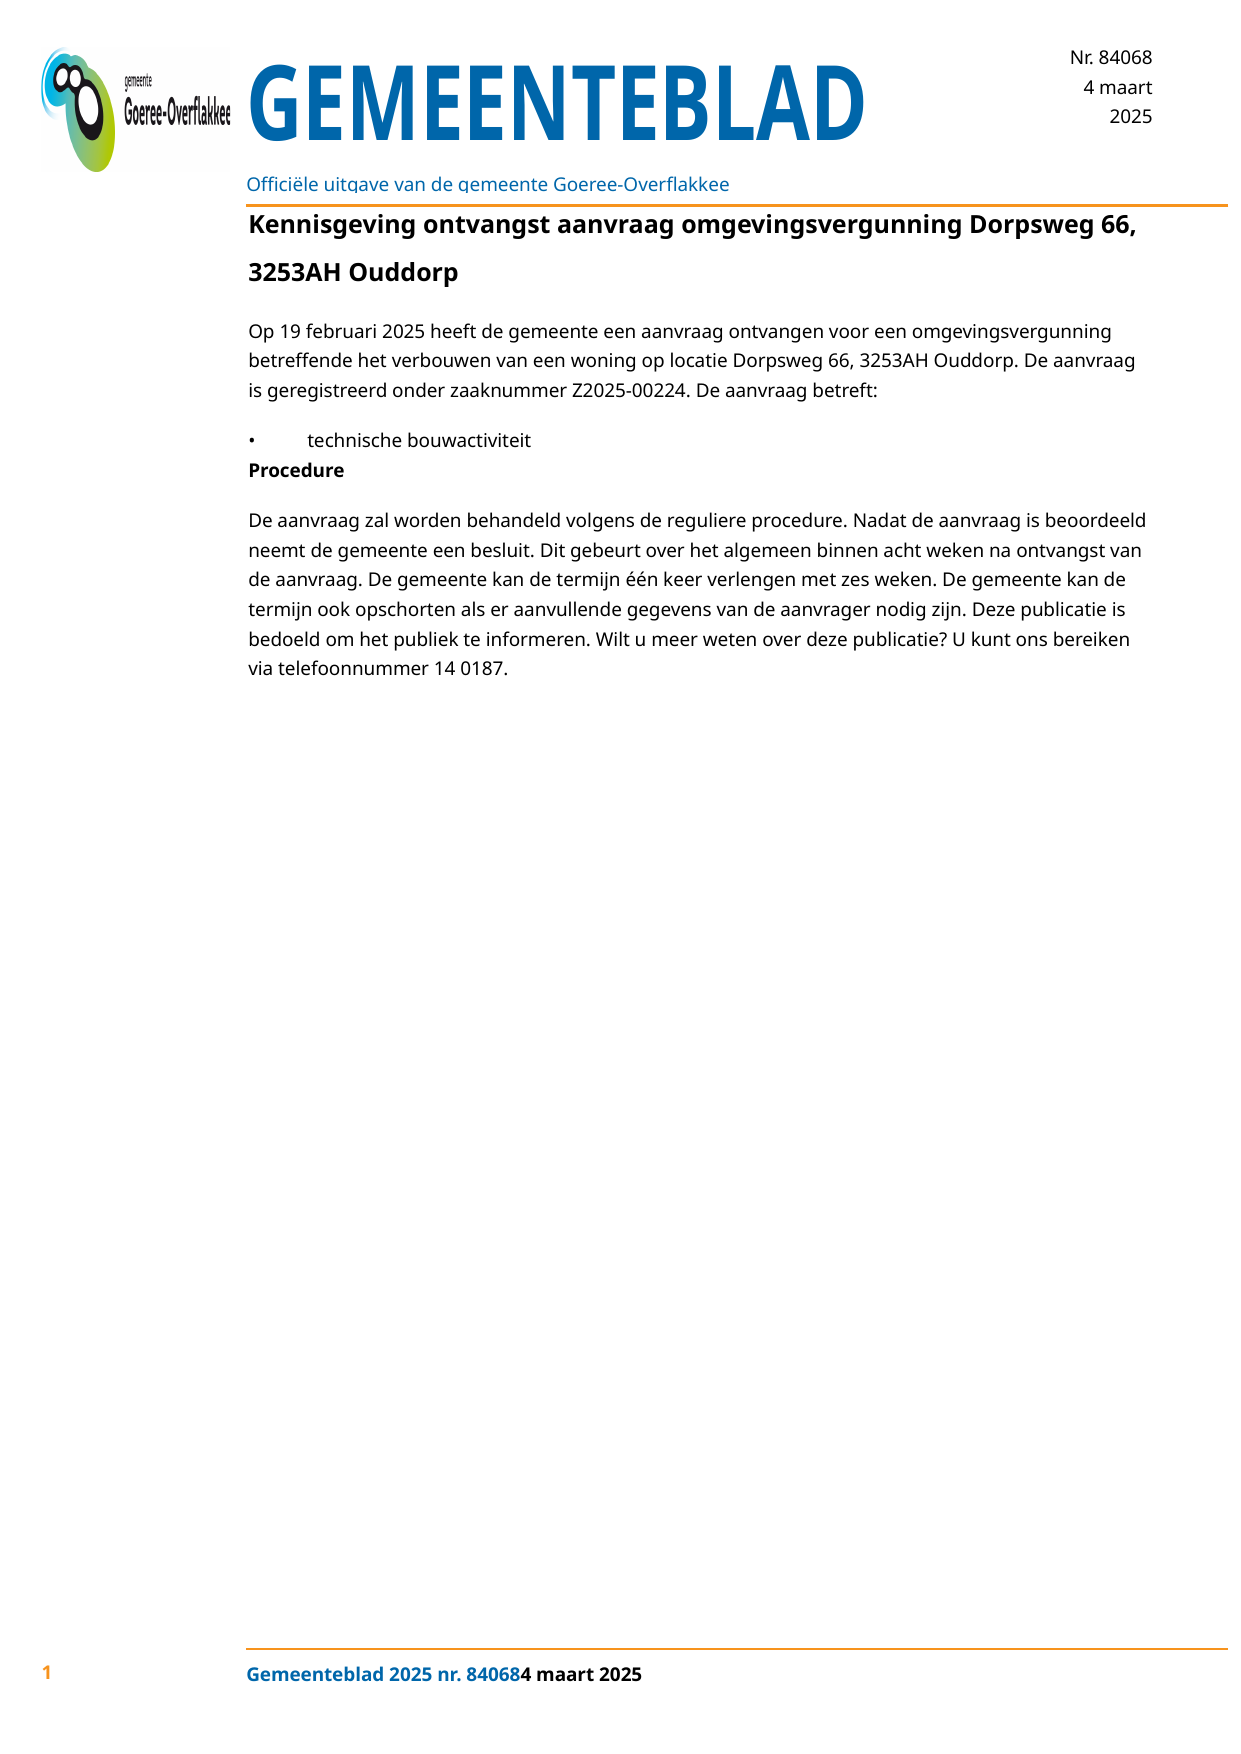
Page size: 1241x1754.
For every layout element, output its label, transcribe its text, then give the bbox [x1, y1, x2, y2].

text Kennisgeving ontvangst aanvraag omgevingsvergunning Dorpsweg 66, 3253AH Ouddorp [248, 207, 1152, 288]
list technische bouwactiviteit [248, 427, 1152, 453]
text Op 19 februari 2025 heeft de gemeente een aanvraag ontvangen voor een omgevingsvergunning betreffende het verbouwen van een woning op locatie Dorpsweg 66, 3253AH Ouddorp. De aanvraag is geregistreerd onder zaaknummer Z2025-00224. De aanvraag betreft: [248, 318, 1152, 403]
text De aanvraag zal worden behandeld volgens de reguliere procedure. Nadat de aanvraag is beoordeeld neemt de gemeente een besluit. Dit gebeurt over het algemeen binnen acht weken na ontvangst van de aanvraag. De gemeente kan de termijn één keer verlengen met zes weken. De gemeente kan de termijn ook opschorten als er aanvullende gegevens van de aanvrager nodig zijn. Deze publicatie is bedoeld om het publiek te informeren. Wilt u meer weten over deze publicatie? U kunt ons bereiken via telefoonnummer 14 0187. [248, 507, 1152, 681]
text Procedure [248, 457, 1152, 483]
picture [41, 47, 231, 172]
